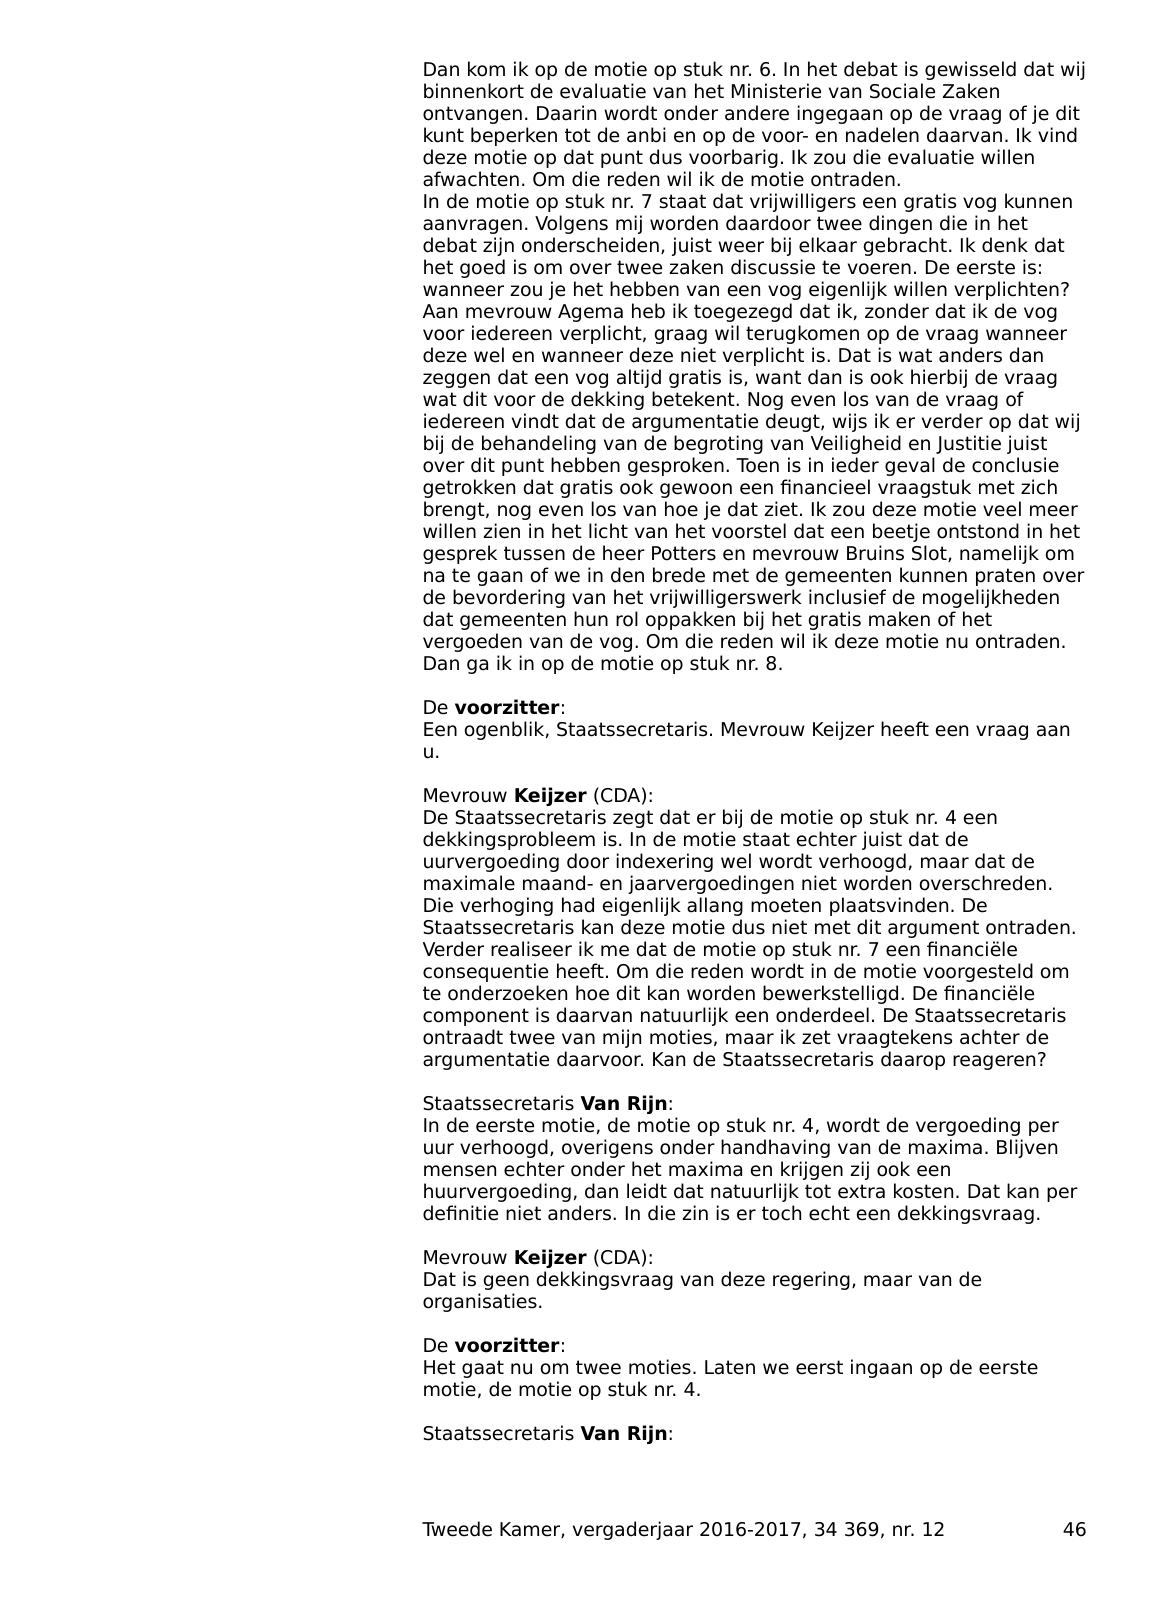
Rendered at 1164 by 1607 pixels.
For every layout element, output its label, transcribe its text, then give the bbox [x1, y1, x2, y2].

text Mevrouw Keijzer (CDA): [422, 1247, 1087, 1269]
text De Staatssecretaris zegt dat er bij de motie op stuk nr. 4 een dekkingsprobleem is. In de motie staat echter juist dat de uurvergoeding door indexering wel wordt verhoogd, maar dat de maximale maand- en jaarvergoedingen niet worden overschreden. Die verhoging had eigenlijk allang moeten plaatsvinden. De Staatssecretaris kan deze motie dus niet met dit argument ontraden. [422, 807, 1087, 939]
text De voorzitter: [422, 697, 1087, 719]
text Een ogenblik, Staatssecretaris. Mevrouw Keijzer heeft een vraag aan u. [422, 719, 1087, 763]
text Het gaat nu om twee moties. Laten we eerst ingaan op de eerste motie, de motie op stuk nr. 4. [422, 1357, 1087, 1401]
text Dan ga ik in op de motie op stuk nr. 8. [422, 652, 1087, 674]
text De voorzitter: [422, 1335, 1087, 1357]
text Verder realiseer ik me dat de motie op stuk nr. 7 een financiële consequentie heeft. Om die reden wordt in de motie voorgesteld om te onderzoeken hoe dit kan worden bewerkstelligd. De financiële component is daarvan natuurlijk een onderdeel. De Staatssecretaris ontraadt twee van mijn moties, maar ik zet vraagtekens achter de argumentatie daarvoor. Kan de Staatssecretaris daarop reageren? [422, 939, 1087, 1071]
text Staatssecretaris Van Rijn: [422, 1093, 1087, 1115]
text Mevrouw Keijzer (CDA): [422, 785, 1087, 807]
text Dan kom ik op de motie op stuk nr. 6. In het debat is gewisseld dat wij binnenkort de evaluatie van het Ministerie van Sociale Zaken ontvangen. Daarin wordt onder andere ingegaan op de vraag of je dit kunt beperken tot de anbi en op de voor- en nadelen daarvan. Ik vind deze motie op dat punt dus voorbarig. Ik zou die evaluatie willen afwachten. Om die reden wil ik de motie ontraden. [422, 59, 1087, 191]
text Staatssecretaris Van Rijn: [422, 1423, 1087, 1445]
text In de eerste motie, de motie op stuk nr. 4, wordt de vergoeding per uur verhoogd, overigens onder handhaving van de maxima. Blijven mensen echter onder het maxima en krijgen zij ook een huurvergoeding, dan leidt dat natuurlijk tot extra kosten. Dat kan per definitie niet anders. In die zin is er toch echt een dekkingsvraag. [422, 1115, 1087, 1224]
text Dat is geen dekkingsvraag van deze regering, maar van de organisaties. [422, 1269, 1087, 1313]
text In de motie op stuk nr. 7 staat dat vrijwilligers een gratis vog kunnen aanvragen. Volgens mij worden daardoor twee dingen die in het debat zijn onderscheiden, juist weer bij elkaar gebracht. Ik denk dat het goed is om over twee zaken discussie te voeren. De eerste is: wanneer zou je het hebben van een vog eigenlijk willen verplichten? Aan mevrouw Agema heb ik toegezegd dat ik, zonder dat ik de vog voor iedereen verplicht, graag wil terugkomen op de vraag wanneer deze wel en wanneer deze niet verplicht is. Dat is wat anders dan zeggen dat een vog altijd gratis is, want dan is ook hierbij de vraag wat dit voor de dekking betekent. Nog even los van de vraag of iedereen vindt dat de argumentatie deugt, wijs ik er verder op dat wij bij de behandeling van de begroting van Veiligheid en Justitie juist over dit punt hebben gesproken. Toen is in ieder geval de conclusie getrokken dat gratis ook gewoon een financieel vraagstuk met zich brengt, nog even los van hoe je dat ziet. Ik zou deze motie veel meer willen zien in het licht van het voorstel dat een beetje ontstond in het gesprek tussen de heer Potters en mevrouw Bruins Slot, namelijk om na te gaan of we in den brede met de gemeenten kunnen praten over de bevordering van het vrijwilligerswerk inclusief de mogelijkheden dat gemeenten hun rol oppakken bij het gratis maken of het vergoeden van de vog. Om die reden wil ik deze motie nu ontraden. [422, 191, 1087, 652]
